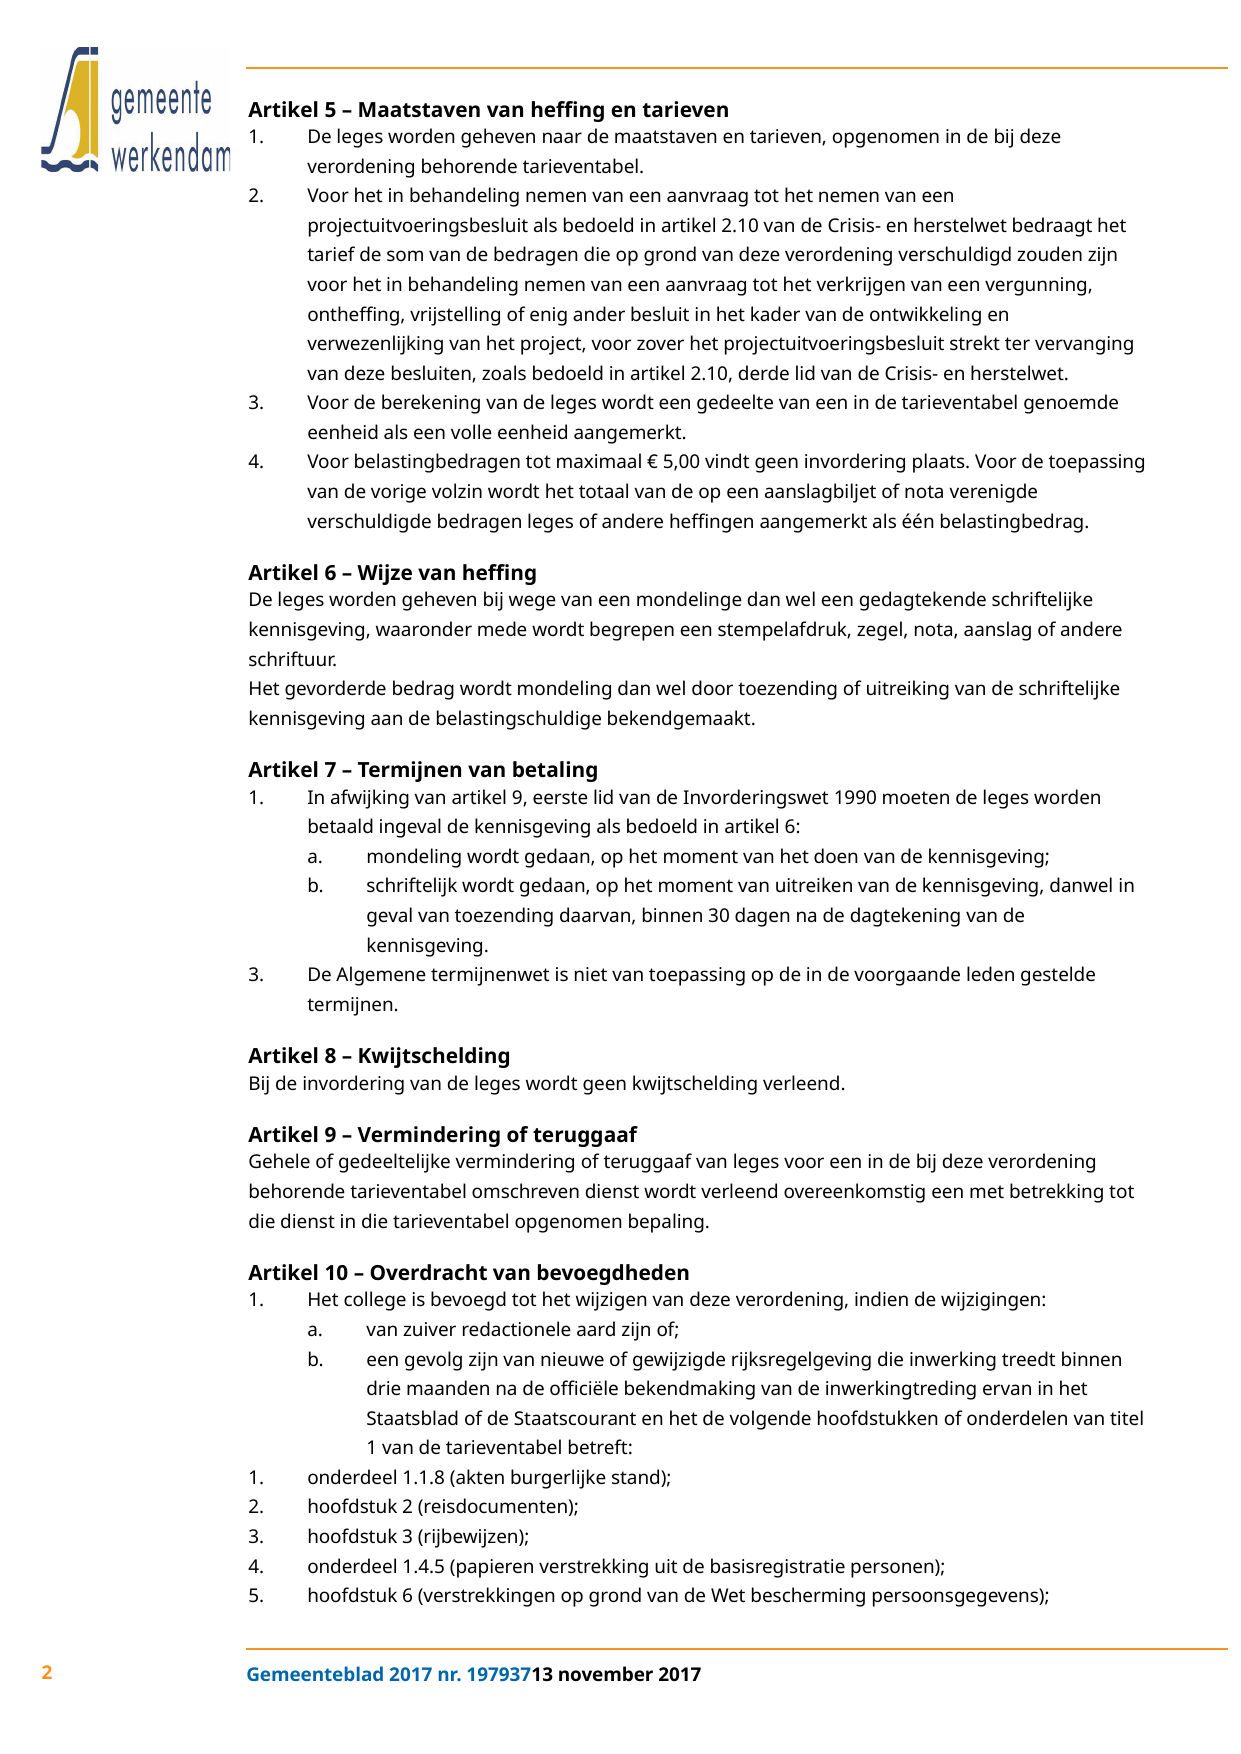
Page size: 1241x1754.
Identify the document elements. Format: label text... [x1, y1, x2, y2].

list hoofdstuk 6 (verstrekkingen op grond van de Wet bescherming persoonsgegevens); [248, 1582, 1152, 1608]
list Voor de berekening van de leges wordt een gedeelte van een in de tarieventabel genoemde eenheid als een volle eenheid aangemerkt. [248, 389, 1152, 445]
text Artikel 9 – Vermindering of teruggaaf [248, 1120, 1152, 1149]
text Artikel 7 – Termijnen van betaling [248, 755, 1152, 784]
list Voor het in behandeling nemen van een aanvraag tot het nemen van een projectuitvoeringsbesluit als bedoeld in artikel 2.10 van de Crisis- en herstelwet bedraagt het tarief de som van de bedragen die op grond van deze verordening verschuldigd zouden zijn voor het in behandeling nemen van een aanvraag tot het verkrijgen van een vergunning, ontheffing, vrijstelling of enig ander besluit in het kader van de ontwikkeling en verwezenlijking van het project, voor zover het projectuitvoeringsbesluit strekt ter vervanging van deze besluiten, zoals bedoeld in artikel 2.10, derde lid van de Crisis- en herstelwet. [248, 182, 1152, 386]
list Het college is bevoegd tot het wijzigen van deze verordening, indien de wijzigingen: [248, 1287, 1152, 1312]
text De leges worden geheven bij wege van een mondelinge dan wel een gedagtekende schriftelijke kennisgeving, waaronder mede wordt begrepen een stempelafdruk, zegel, nota, aanslag of andere schriftuur. [248, 587, 1152, 672]
text Artikel 8 – Kwijtschelding [248, 1041, 1152, 1070]
list Voor belastingbedragen tot maximaal € 5,00 vindt geen invordering plaats. Voor de toepassing van de vorige volzin wordt het totaal van de op een aanslagbiljet of nota verenigde verschuldigde bedragen leges of andere heffingen aangemerkt als één belastingbedrag. [248, 449, 1152, 533]
list hoofdstuk 3 (rijbewijzen); [248, 1523, 1152, 1549]
list onderdeel 1.4.5 (papieren verstrekking uit de basisregistratie personen); [248, 1553, 1152, 1579]
list In afwijking van artikel 9, eerste lid van de Invorderingswet 1990 moeten de leges worden betaald ingeval de kennisgeving als bedoeld in artikel 6: [248, 784, 1152, 839]
text Het gevorderde bedrag wordt mondeling dan wel door toezending of uitreiking van de schriftelijke kennisgeving aan de belastingschuldige bekendgemaakt. [248, 675, 1152, 731]
text Artikel 6 – Wijze van heffing [248, 558, 1152, 587]
text Gehele of gedeeltelijke vermindering of teruggaaf van leges voor een in de bij deze verordening behorende tarieventabel omschreven dienst wordt verleend overeenkomstig een met betrekking tot die dienst in die tarieventabel opgenomen bepaling. [248, 1149, 1152, 1233]
list hoofdstuk 2 (reisdocumenten); [248, 1494, 1152, 1519]
list een gevolg zijn van nieuwe of gewijzigde rijksregelgeving die inwerking treedt binnen drie maanden na de officiële bekendmaking van de inwerkingtreding ervan in het Staatsblad of de Staatscourant en het de volgende hoofdstukken of onderdelen van titel 1 van de tarieventabel betreft: [307, 1346, 1152, 1460]
picture [41, 47, 231, 172]
list De leges worden geheven naar de maatstaven en tarieven, opgenomen in de bij deze verordening behorende tarieventabel. [248, 123, 1152, 178]
list De Algemene termijnenwet is niet van toepassing op de in de voorgaande leden gestelde termijnen. [248, 961, 1152, 1017]
list van zuiver redactionele aard zijn of; [307, 1316, 1152, 1342]
list mondeling wordt gedaan, op het moment van het doen van de kennisgeving; [307, 843, 1152, 869]
text Artikel 5 – Maatstaven van heffing en tarieven [248, 95, 1152, 123]
list onderdeel 1.1.8 (akten burgerlijke stand); [248, 1464, 1152, 1490]
text Bij de invordering van de leges wordt geen kwijtschelding verleend. [248, 1070, 1152, 1096]
list schriftelijk wordt gedaan, op het moment van uitreiken van de kennisgeving, danwel in geval van toezending daarvan, binnen 30 dagen na de dagtekening van de kennisgeving. [307, 873, 1152, 957]
text Artikel 10 – Overdracht van bevoegdheden [248, 1258, 1152, 1287]
